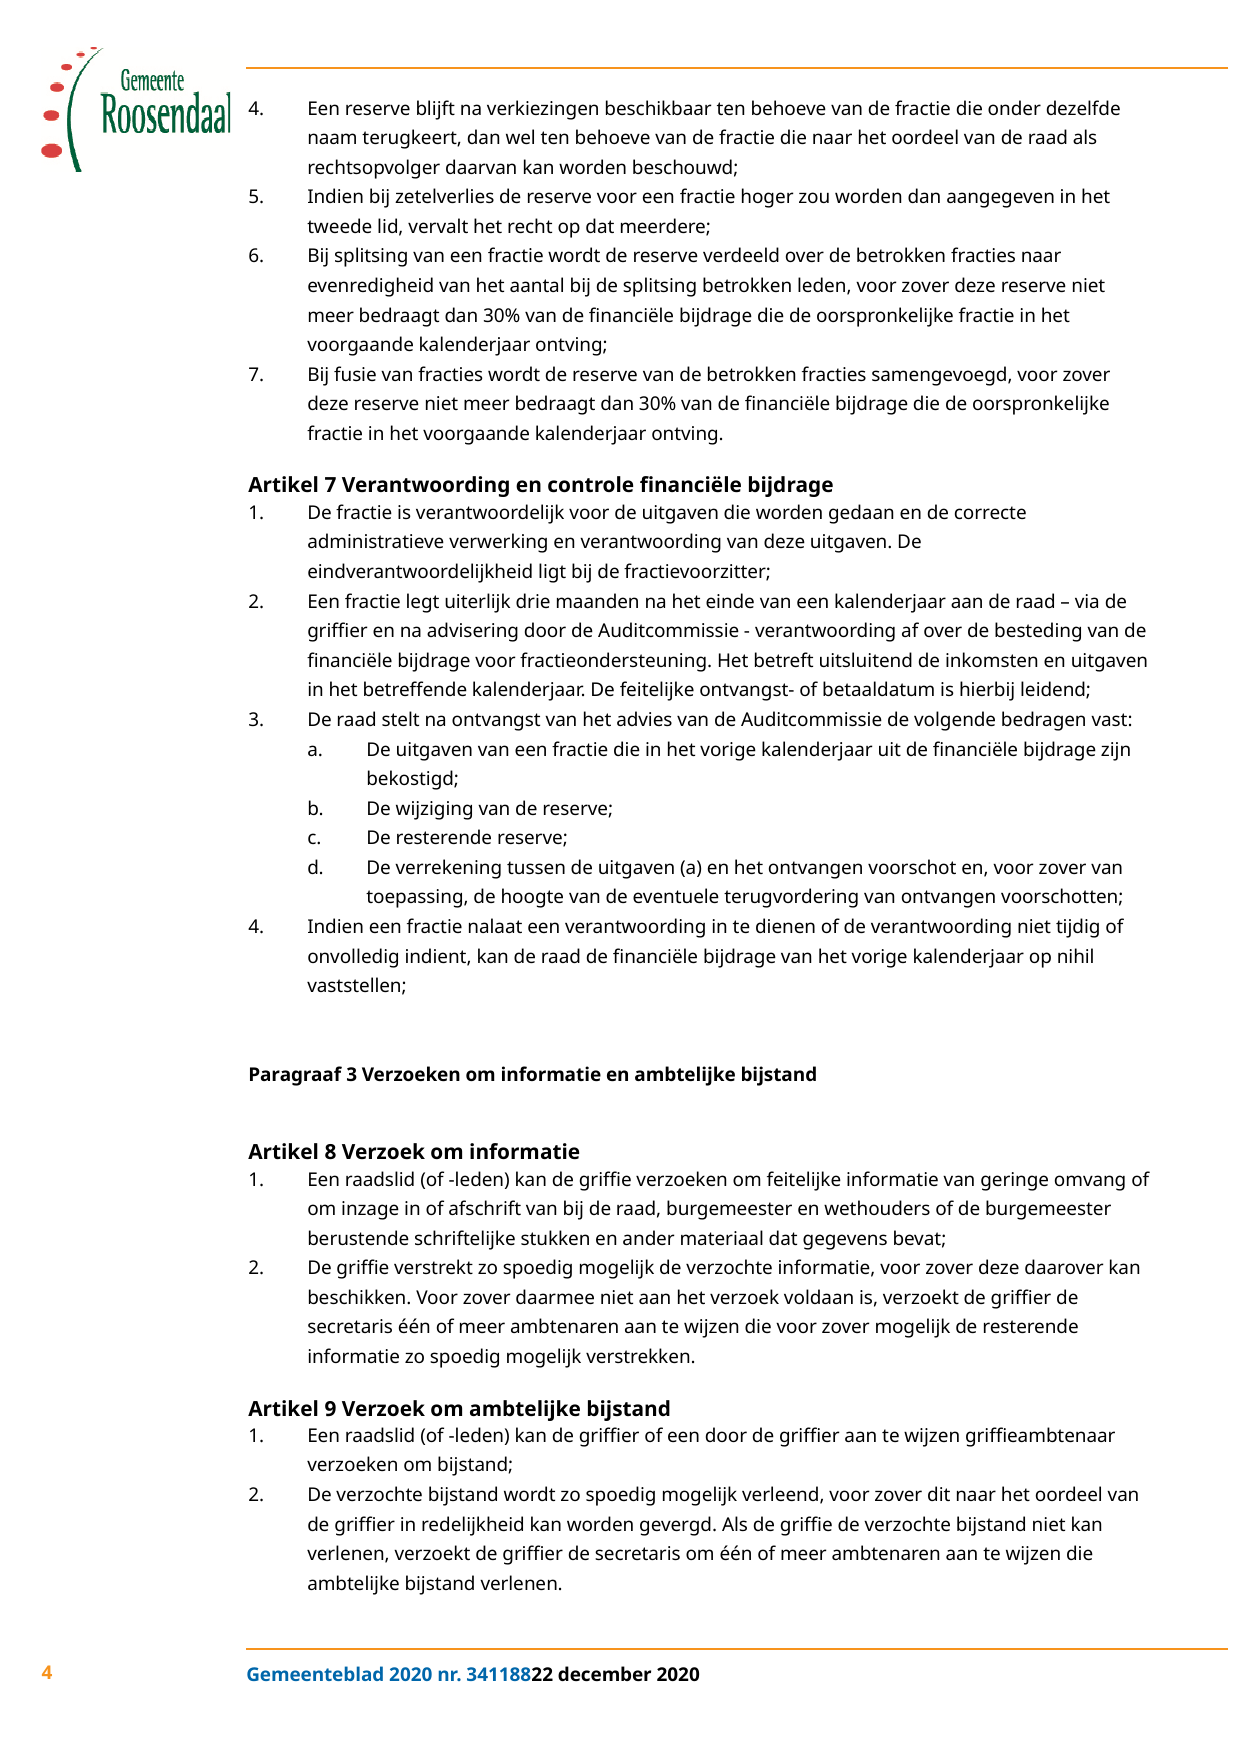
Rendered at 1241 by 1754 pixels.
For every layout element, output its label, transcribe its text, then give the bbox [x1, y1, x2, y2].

text Paragraaf 3 Verzoeken om informatie en ambtelijke bijstand [248, 1061, 1152, 1087]
list De griffie verstrekt zo spoedig mogelijk de verzochte informatie, voor zover deze daarover kan beschikken. Voor zover daarmee niet aan het verzoek voldaan is, verzoekt de griffier de secretaris één of meer ambtenaren aan te wijzen die voor zover mogelijk de resterende informatie zo spoedig mogelijk verstrekken. [248, 1254, 1152, 1369]
list Een raadslid (of -leden) kan de griffie verzoeken om feitelijke informatie van geringe omvang of om inzage in of afschrift van bij de raad, burgemeester en wethouders of de burgemeester berustende schriftelijke stukken en ander materiaal dat gegevens bevat; [248, 1166, 1152, 1251]
list De fractie is verantwoordelijk voor de uitgaven die worden gedaan en de correcte administratieve verwerking en verantwoording van deze uitgaven. De eindverantwoordelijkheid ligt bij de fractievoorzitter; [248, 499, 1152, 584]
list Bij fusie van fracties wordt de reserve van de betrokken fracties samengevoegd, voor zover deze reserve niet meer bedraagt dan 30% van de financiële bijdrage die de oorspronkelijke fractie in het voorgaande kalenderjaar ontving. [248, 361, 1152, 446]
list Een reserve blijft na verkiezingen beschikbaar ten behoeve van de fractie die onder dezelfde naam terugkeert, dan wel ten behoeve van de fractie die naar het oordeel van de raad als rechtsopvolger daarvan kan worden beschouwd; [248, 95, 1152, 180]
list Indien een fractie nalaat een verantwoording in te dienen of de verantwoording niet tijdig of onvolledig indient, kan de raad de financiële bijdrage van het vorige kalenderjaar op nihil vaststellen; [248, 913, 1152, 998]
list Een raadslid (of -leden) kan de griffier of een door de griffier aan te wijzen griffieambtenaar verzoeken om bijstand; [248, 1422, 1152, 1477]
list De wijziging van de reserve; [307, 795, 1152, 821]
list Een fractie legt uiterlijk drie maanden na het einde van een kalenderjaar aan de raad – via de griffier en na advisering door de Auditcommissie - verantwoording af over de besteding van de financiële bijdrage voor fractieondersteuning. Het betreft uitsluitend de inkomsten en uitgaven in het betreffende kalenderjaar. De feitelijke ontvangst- of betaaldatum is hierbij leidend; [248, 588, 1152, 702]
picture [41, 47, 231, 172]
list Indien bij zetelverlies de reserve voor een fractie hoger zou worden dan aangegeven in het tweede lid, vervalt het recht op dat meerdere; [248, 183, 1152, 239]
list De resterende reserve; [307, 824, 1152, 850]
list Bij splitsing van een fractie wordt de reserve verdeeld over de betrokken fracties naar evenredigheid van het aantal bij de splitsing betrokken leden, voor zover deze reserve niet meer bedraagt dan 30% van de financiële bijdrage die de oorspronkelijke fractie in het voorgaande kalenderjaar ontving; [248, 243, 1152, 357]
text Artikel 7 Verantwoording en controle financiële bijdrage [248, 471, 1152, 499]
text Artikel 9 Verzoek om ambtelijke bijstand [248, 1394, 1152, 1422]
list De raad stelt na ontvangst van het advies van de Auditcommissie de volgende bedragen vast: [248, 706, 1152, 732]
list De uitgaven van een fractie die in het vorige kalenderjaar uit de financiële bijdrage zijn bekostigd; [307, 736, 1152, 791]
text Artikel 8 Verzoek om informatie [248, 1137, 1152, 1166]
list De verrekening tussen de uitgaven (a) en het ontvangen voorschot en, voor zover van toepassing, de hoogte van de eventuele terugvordering van ontvangen voorschotten; [307, 854, 1152, 909]
list De verzochte bijstand wordt zo spoedig mogelijk verleend, voor zover dit naar het oordeel van de griffier in redelijkheid kan worden gevergd. Als de griffie de verzochte bijstand niet kan verlenen, verzoekt de griffier de secretaris om één of meer ambtenaren aan te wijzen die ambtelijke bijstand verlenen. [248, 1481, 1152, 1596]
